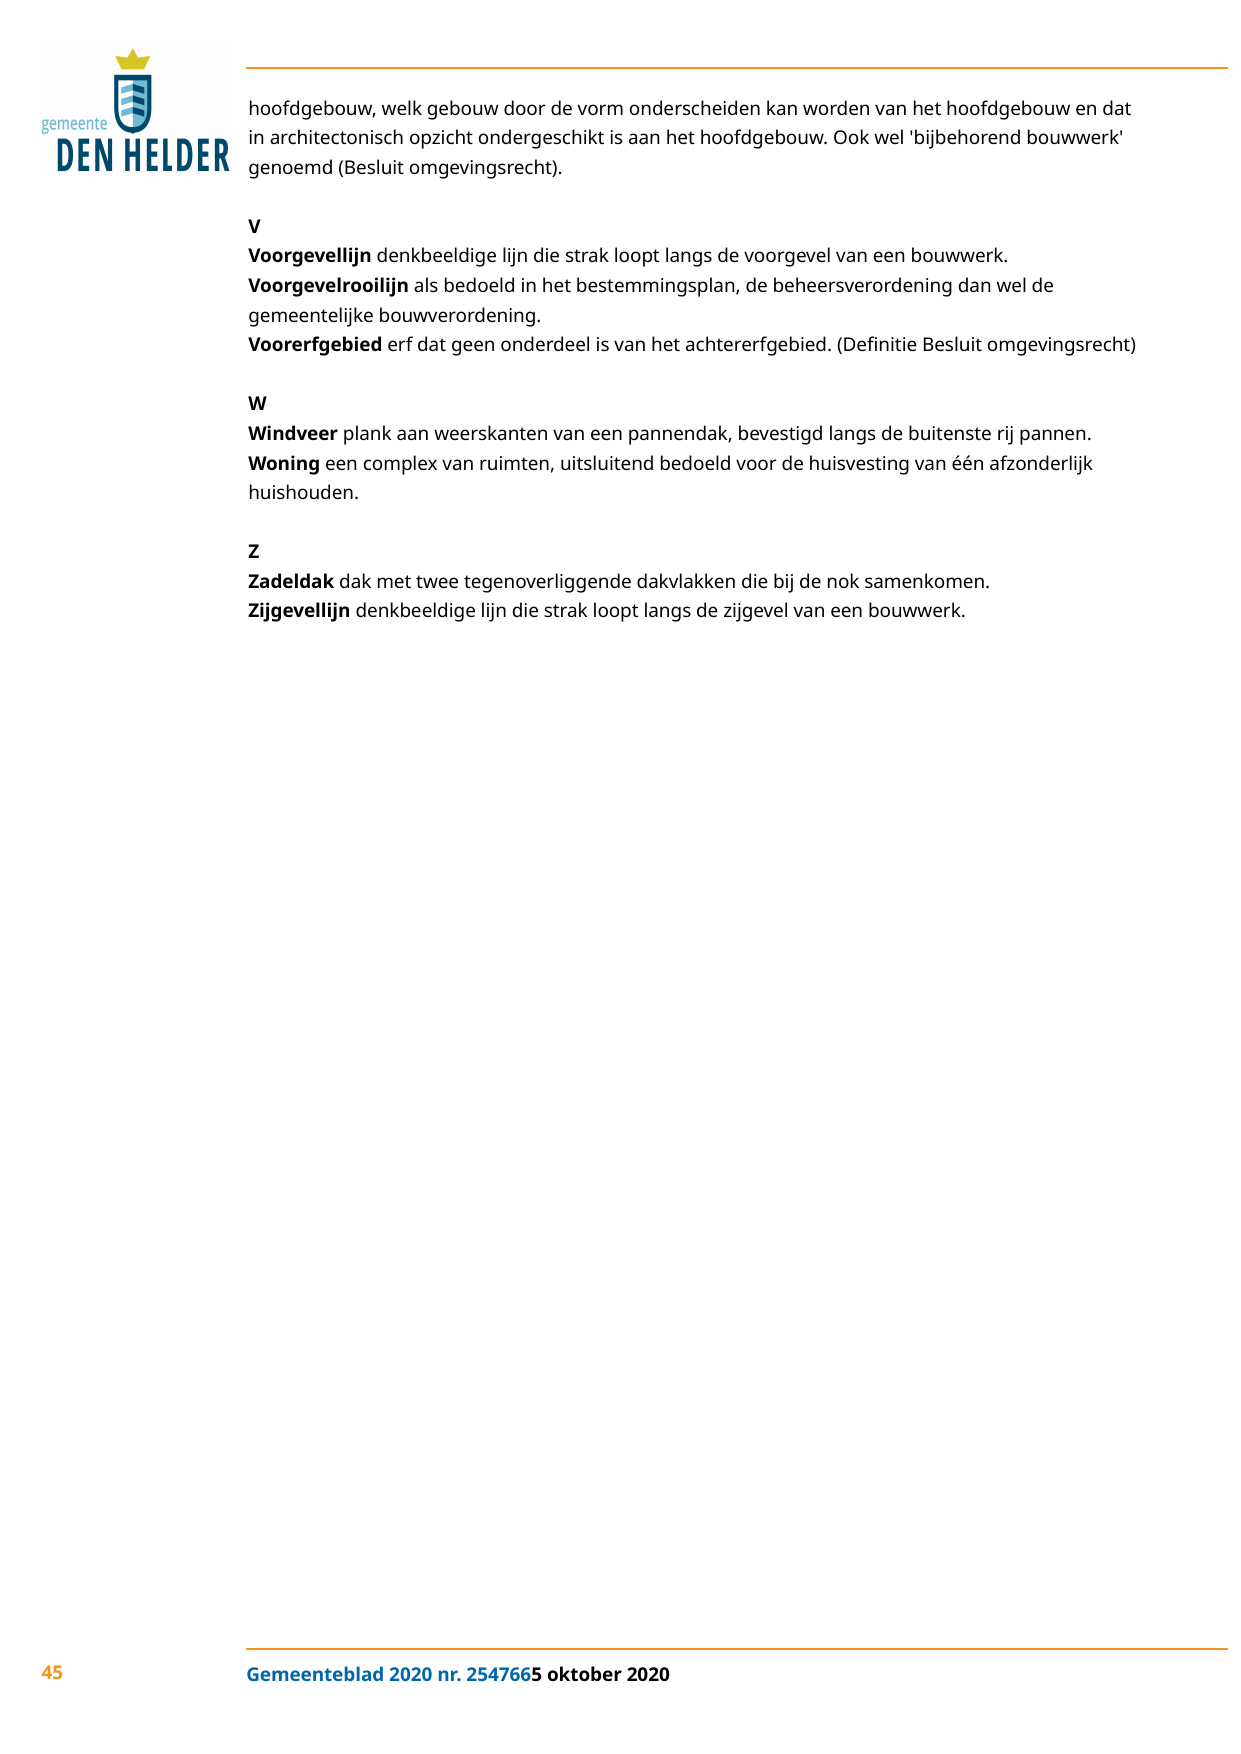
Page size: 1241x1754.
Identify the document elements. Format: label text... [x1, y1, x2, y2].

text hoofdgebouw, welk gebouw door de vorm onderscheiden kan worden van het hoofdgebouw en dat in architectonisch opzicht ondergeschikt is aan het hoofdgebouw. Ook wel 'bijbehorend bouwwerk' genoemd (Besluit omgevingsrecht). [248, 95, 1152, 180]
text Voorgevellijn denkbeeldige lijn die strak loopt langs de voorgevel van een bouwwerk. [248, 243, 1152, 268]
text Voorgevelrooilijn als bedoeld in het bestemmingsplan, de beheersverordening dan wel de gemeentelijke bouwverordening. [248, 272, 1152, 328]
text Woning een complex van ruimten, uitsluitend bedoeld voor de huisvesting van één afzonderlijk huishouden. [248, 450, 1152, 505]
text W [248, 391, 1152, 416]
text Voorerfgebied erf dat geen onderdeel is van het achtererfgebied. (Definitie Besluit omgevingsrecht) [248, 331, 1152, 357]
text Zijgevellijn denkbeeldige lijn die strak loopt langs de zijgevel van een bouwwerk. [248, 598, 1152, 623]
picture [63, 144, 68, 165]
picture [220, 160, 224, 172]
text Windveer plank aan weerskanten van een pannendak, bevestigd langs de buitenste rij pannen. [248, 420, 1152, 446]
picture [182, 144, 187, 165]
picture [100, 154, 106, 172]
text Z [248, 538, 1152, 564]
text Zadeldak dak met twee tegenoverliggende dakvlakken die bij de nok samenkomen. [248, 568, 1152, 594]
picture [130, 157, 135, 172]
text V [248, 213, 1152, 239]
picture [41, 47, 231, 172]
